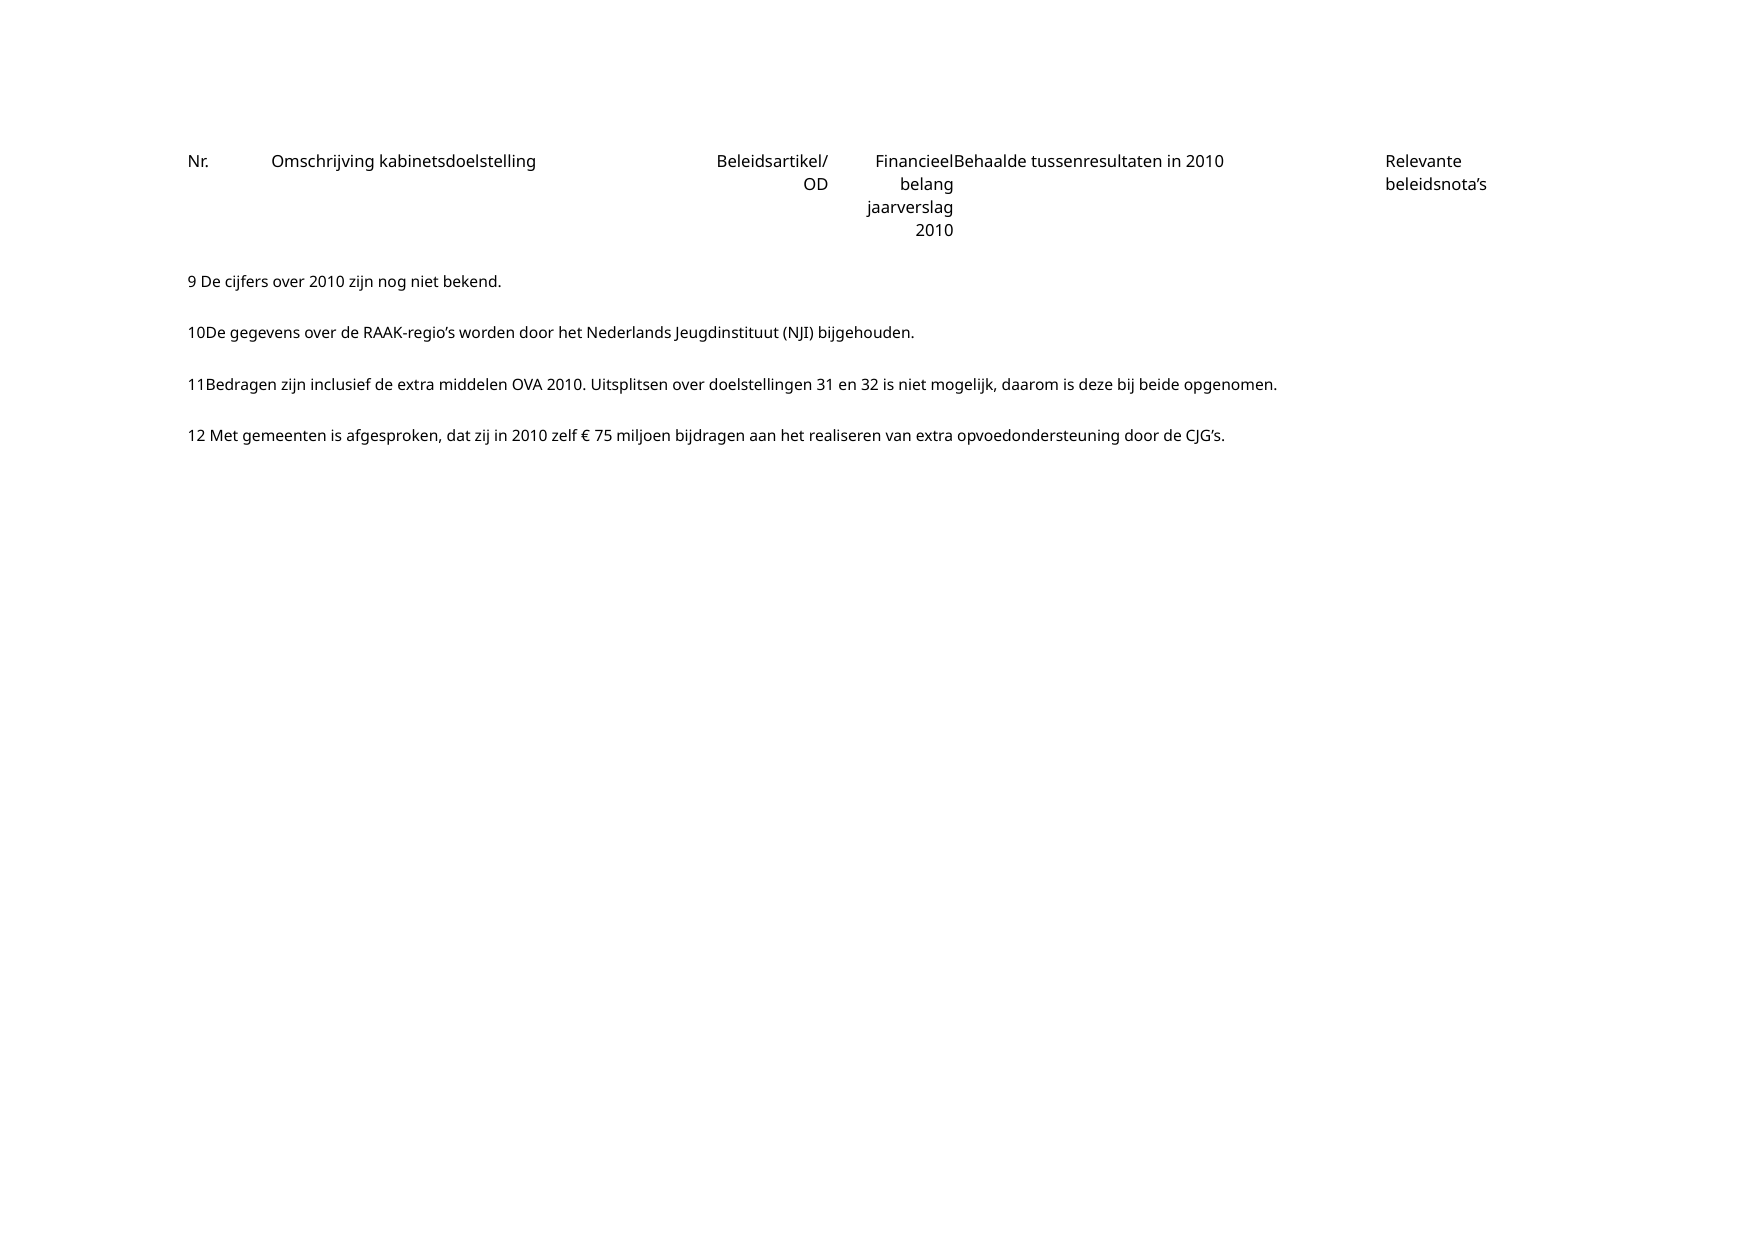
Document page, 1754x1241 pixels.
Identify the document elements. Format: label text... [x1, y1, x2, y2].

table_cell 9 De cijfers over 2010 zijn nog niet bekend. 10De gegevens over de RAAK-regio’s worden door het Nederlands Jeugdinstituut (NJI) bijgehouden. 11Bedragen zijn inclusief de extra middelen OVA 2010. Uitsplitsen over doelstellingen 31 en 32 is niet mogelijk, daarom is deze bij beide opgenomen. 12 Met gemeenten is afgesproken, dat zij in 2010 zelf € 75 miljoen bijdragen aan het realiseren van extra opvoedondersteuning door de CJG’s. [188, 271, 1566, 476]
table_header Financieel belang jaarverslag 2010 [828, 150, 953, 271]
table_header Relevante beleidsnota’s [1385, 150, 1566, 271]
table_header Omschrijving kabinetsdoelstelling [271, 150, 703, 271]
table_header Nr. [188, 150, 271, 271]
table_header Behaalde tussenresultaten in 2010 [954, 150, 1385, 271]
table_header Beleidsartikel/OD [703, 150, 828, 271]
